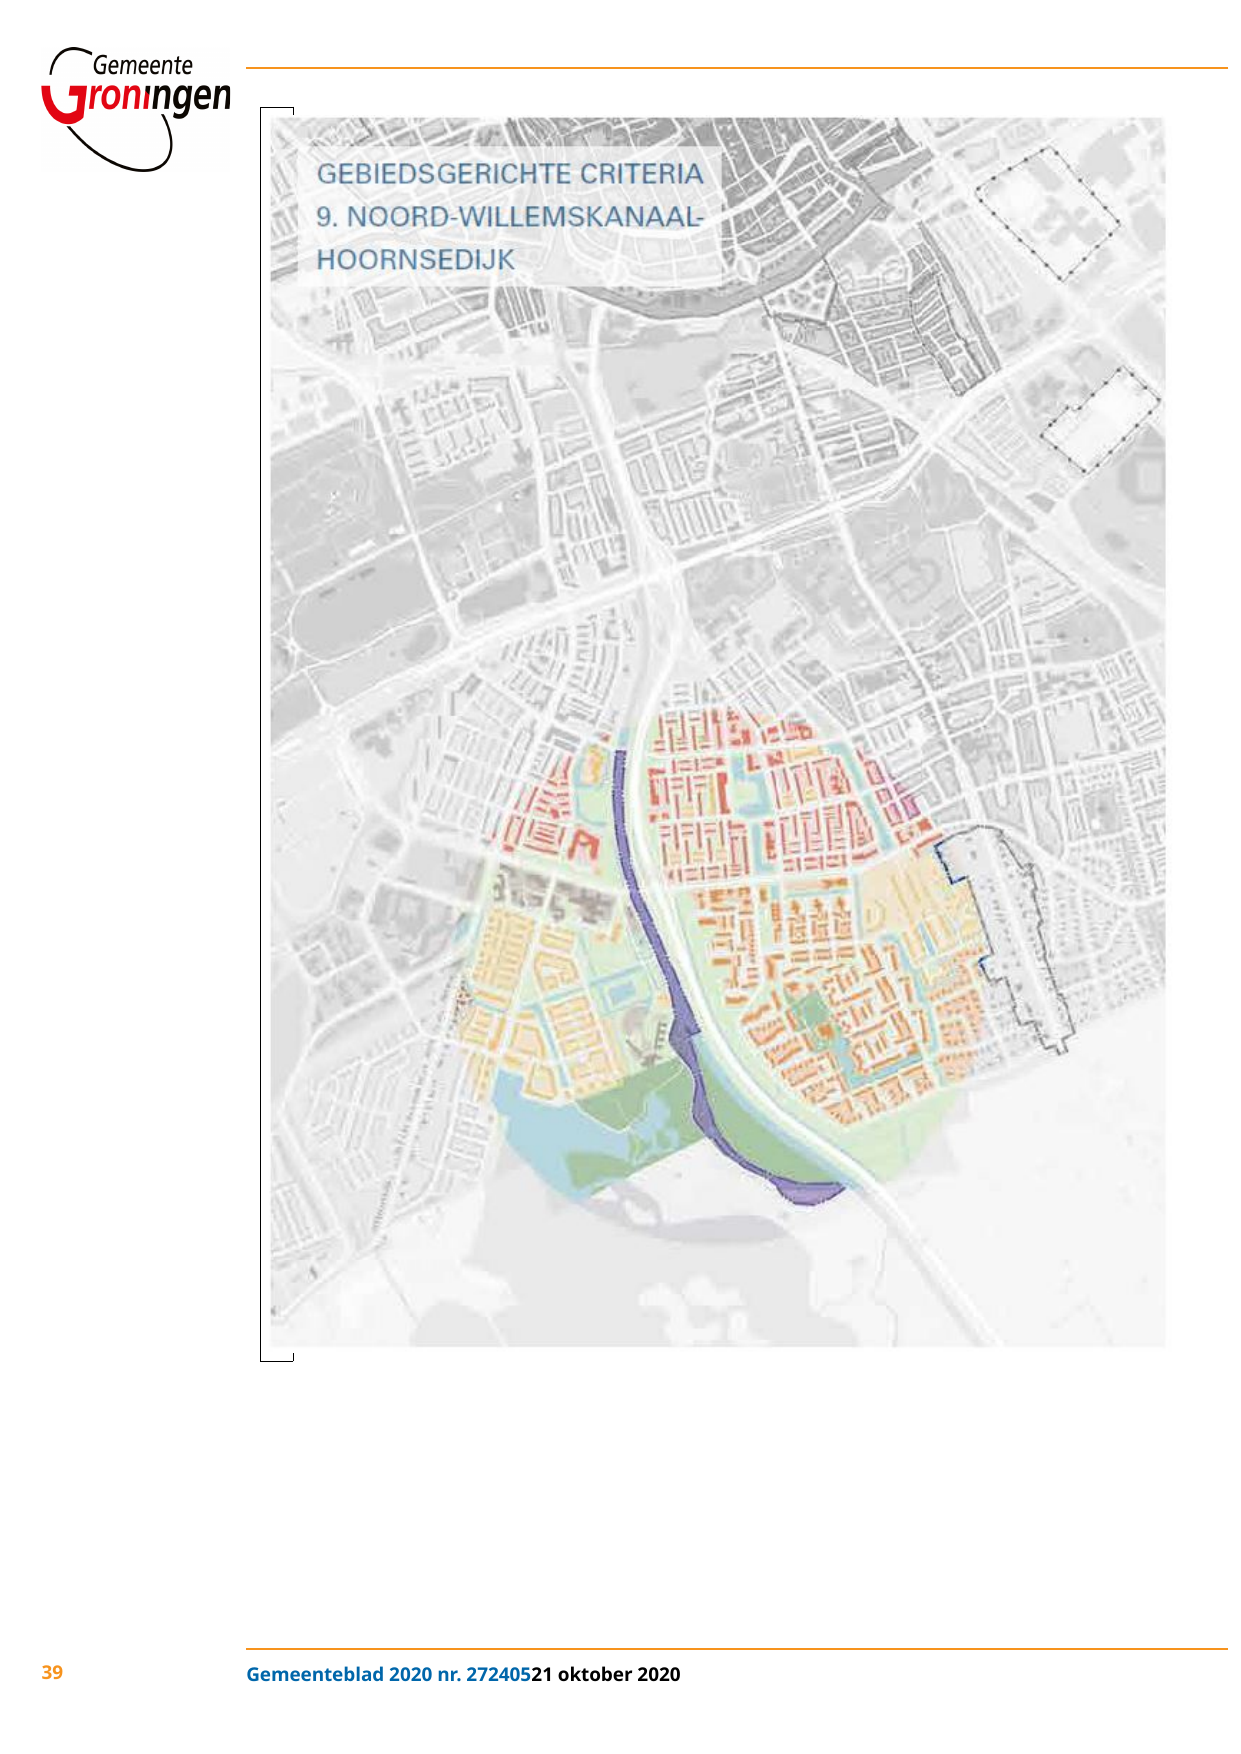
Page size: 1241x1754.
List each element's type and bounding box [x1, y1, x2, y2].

picture [268, 115, 1173, 1353]
picture [41, 47, 231, 172]
